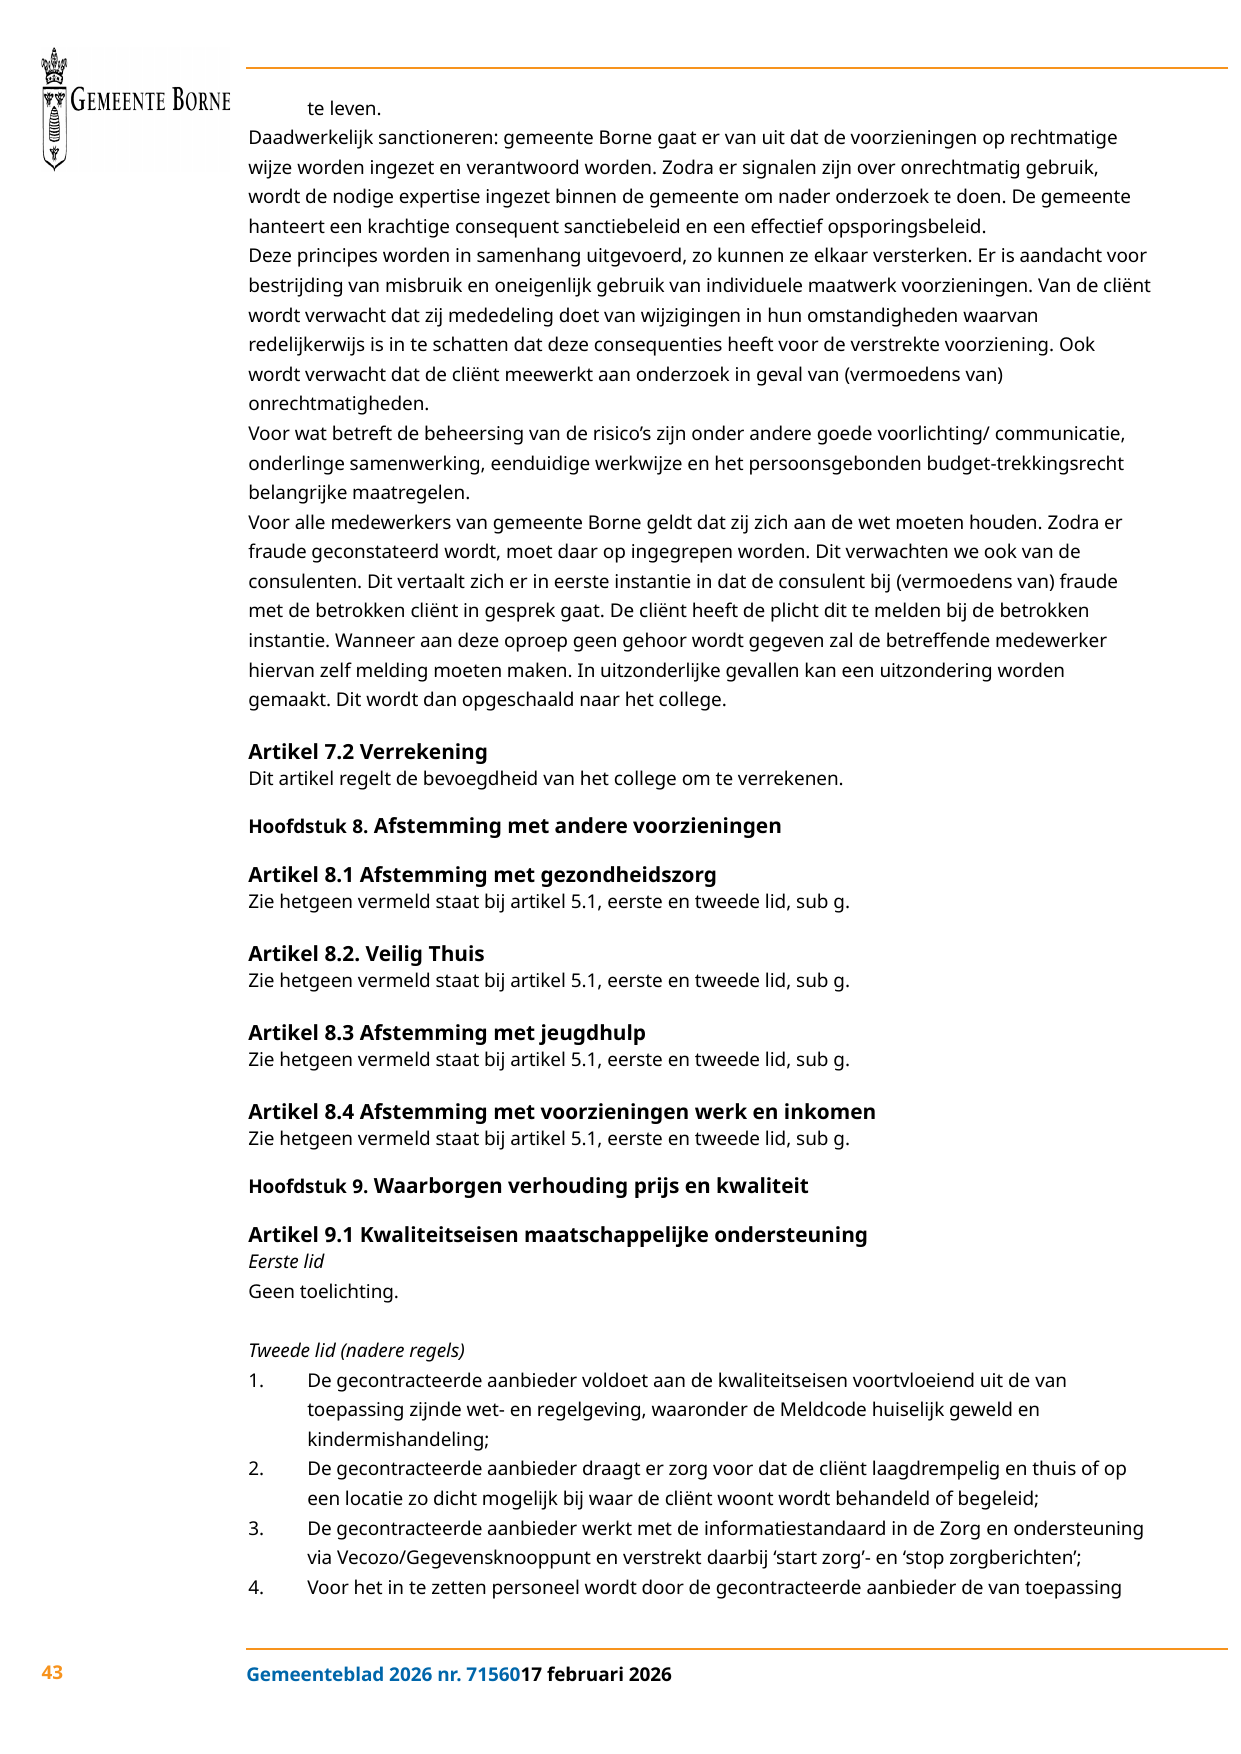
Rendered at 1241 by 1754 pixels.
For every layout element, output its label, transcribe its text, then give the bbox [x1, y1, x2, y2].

text Artikel 7.2 Verrekening [248, 737, 1152, 765]
text Dit artikel regelt de bevoegdheid van het college om te verrekenen. [248, 765, 1152, 791]
text Zie hetgeen vermeld staat bij artikel 5.1, eerste en tweede lid, sub g. [248, 889, 1152, 914]
list te leven. [248, 95, 1152, 121]
text Artikel 9.1 Kwaliteitseisen maatschappelijke ondersteuning [248, 1220, 1152, 1248]
list Voor het in te zetten personeel wordt door de gecontracteerde aanbieder de van toepassing [248, 1574, 1152, 1600]
text Hoofdstuk 8. Afstemming met andere voorzieningen [248, 811, 1152, 839]
text Voor alle medewerkers van gemeente Borne geldt dat zij zich aan de wet moeten houden. Zodra er fraude geconstateerd wordt, moet daar op ingegrepen worden. Dit verwachten we ook van de consulenten. Dit vertaalt zich er in eerste instantie in dat de consulent bij (vermoedens van) fraude met de betrokken cliënt in gesprek gaat. De cliënt heeft de plicht dit te melden bij de betrokken instantie. Wanneer aan deze oproep geen gehoor wordt gegeven zal de betreffende medewerker hiervan zelf melding moeten maken. In uitzonderlijke gevallen kan een uitzondering worden gemaakt. Dit wordt dan opgeschaald naar het college. [248, 509, 1152, 712]
text Daadwerkelijk sanctioneren: gemeente Borne gaat er van uit dat de voorzieningen op rechtmatige wijze worden ingezet en verantwoord worden. Zodra er signalen zijn over onrechtmatig gebruik, wordt de nodige expertise ingezet binnen de gemeente om nader onderzoek te doen. De gemeente hanteert een krachtige consequent sanctiebeleid en een effectief opsporingsbeleid. [248, 124, 1152, 239]
text Zie hetgeen vermeld staat bij artikel 5.1, eerste en tweede lid, sub g. [248, 1046, 1152, 1072]
text Tweede lid (nadere regels) [248, 1337, 1152, 1363]
text Artikel 8.4 Afstemming met voorzieningen werk en inkomen [248, 1097, 1152, 1125]
list De gecontracteerde aanbieder voldoet aan de kwaliteitseisen voortvloeiend uit de van toepassing zijnde wet- en regelgeving, waaronder de Meldcode huiselijk geweld en kindermishandeling; [248, 1367, 1152, 1452]
list De gecontracteerde aanbieder werkt met de informatiestandaard in de Zorg en ondersteuning via Vecozo/Gegevensknooppunt en verstrekt daarbij ‘start zorg’- en ‘stop zorgberichten’; [248, 1515, 1152, 1570]
text Voor wat betreft de beheersing van de risico’s zijn onder andere goede voorlichting/ communicatie, onderlinge samenwerking, eenduidige werkwijze en het persoonsgebonden budget-trekkingsrecht belangrijke maatregelen. [248, 420, 1152, 505]
text Zie hetgeen vermeld staat bij artikel 5.1, eerste en tweede lid, sub g. [248, 967, 1152, 993]
text Eerste lid [248, 1248, 1152, 1274]
text Hoofdstuk 9. Waarborgen verhouding prijs en kwaliteit [248, 1171, 1152, 1199]
text Artikel 8.1 Afstemming met gezondheidszorg [248, 860, 1152, 889]
text Geen toelichting. [248, 1278, 1152, 1304]
text Artikel 8.2. Veilig Thuis [248, 939, 1152, 967]
text Deze principes worden in samenhang uitgevoerd, zo kunnen ze elkaar versterken. Er is aandacht voor bestrijding van misbruik en oneigenlijk gebruik van individuele maatwerk voorzieningen. Van de cliënt wordt verwacht dat zij mededeling doet van wijzigingen in hun omstandigheden waarvan redelijkerwijs is in te schatten dat deze consequenties heeft voor de verstrekte voorziening. Ook wordt verwacht dat de cliënt meewerkt aan onderzoek in geval van (vermoedens van) onrechtmatigheden. [248, 243, 1152, 416]
text Artikel 8.3 Afstemming met jeugdhulp [248, 1018, 1152, 1046]
picture [41, 47, 231, 172]
text Zie hetgeen vermeld staat bij artikel 5.1, eerste en tweede lid, sub g. [248, 1125, 1152, 1151]
list De gecontracteerde aanbieder draagt er zorg voor dat de cliënt laagdrempelig en thuis of op een locatie zo dicht mogelijk bij waar de cliënt woont wordt behandeld of begeleid; [248, 1456, 1152, 1511]
